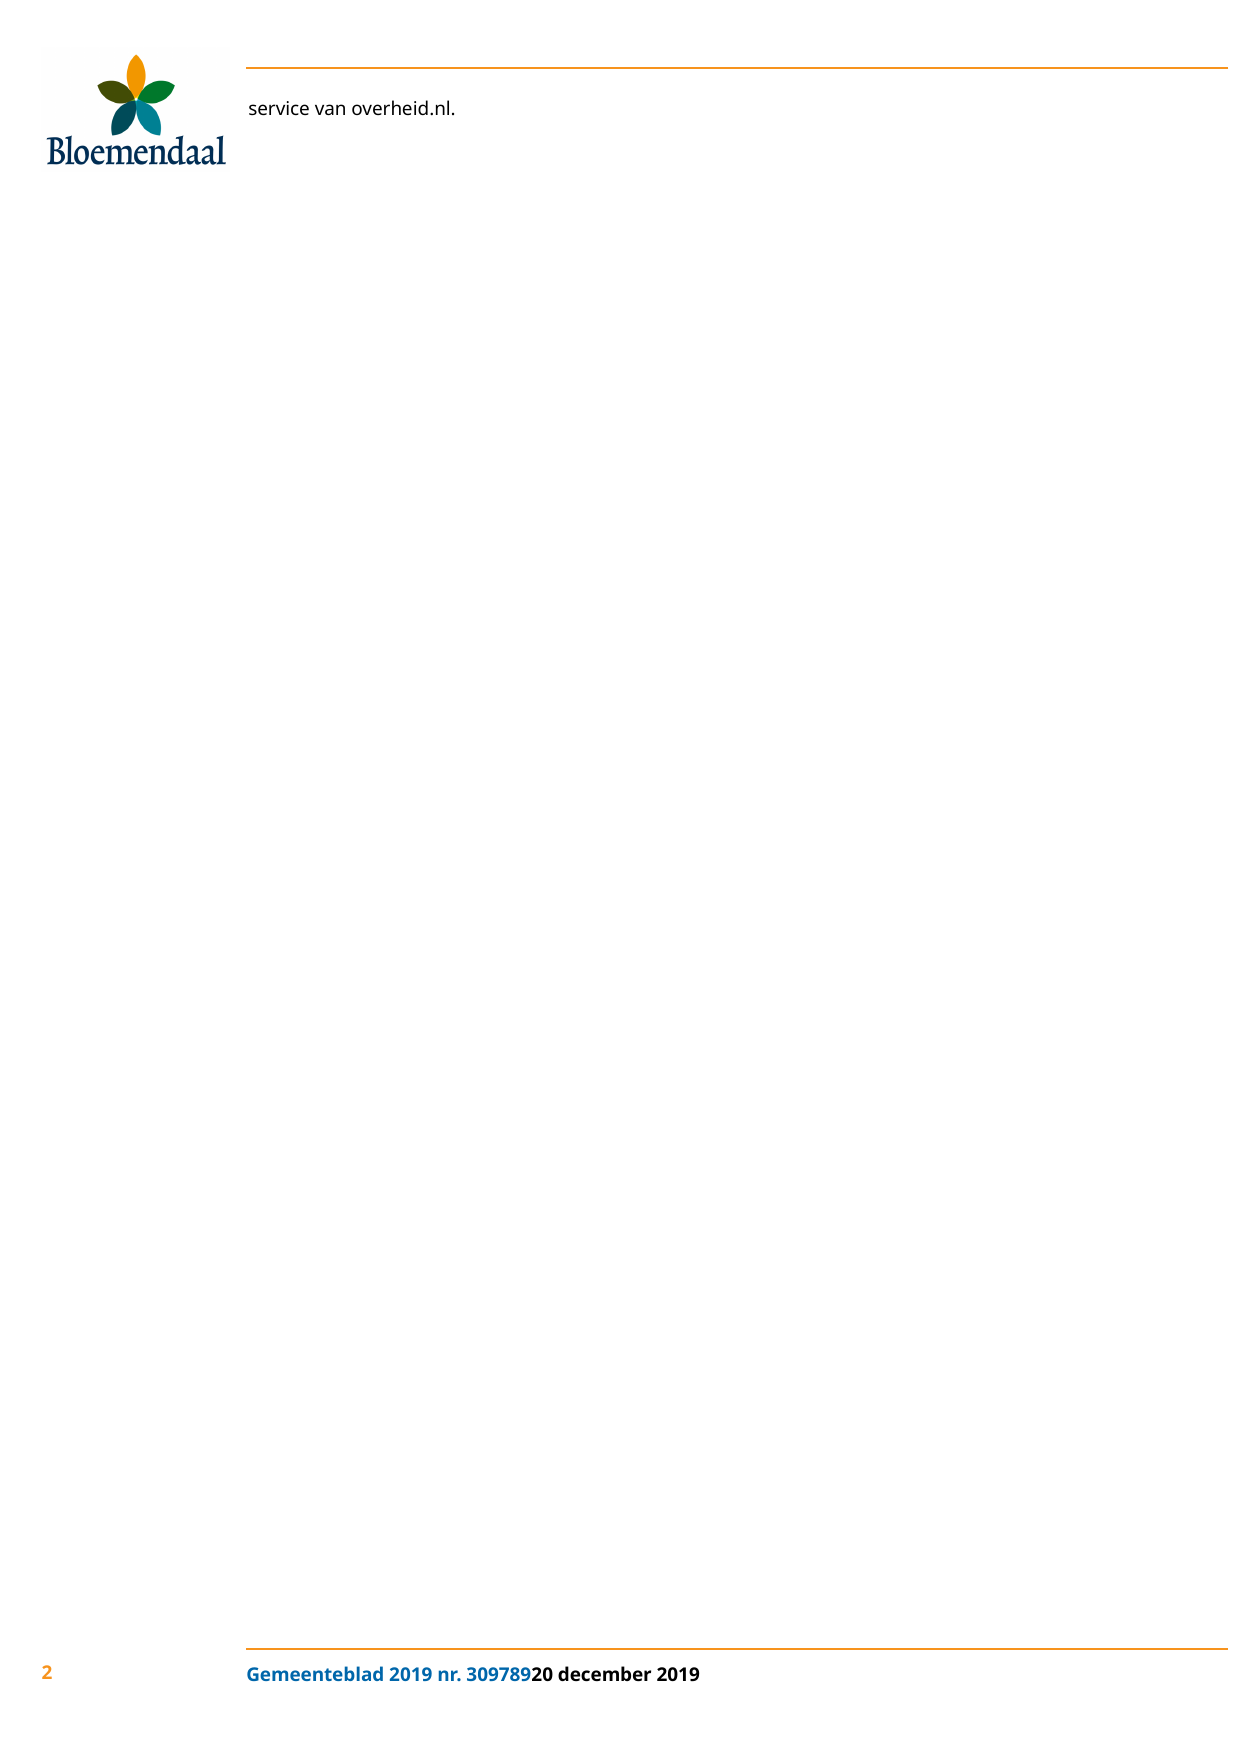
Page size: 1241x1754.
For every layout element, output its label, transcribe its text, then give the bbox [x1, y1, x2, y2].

picture [41, 47, 231, 172]
text service van overheid.nl. [248, 95, 1152, 121]
